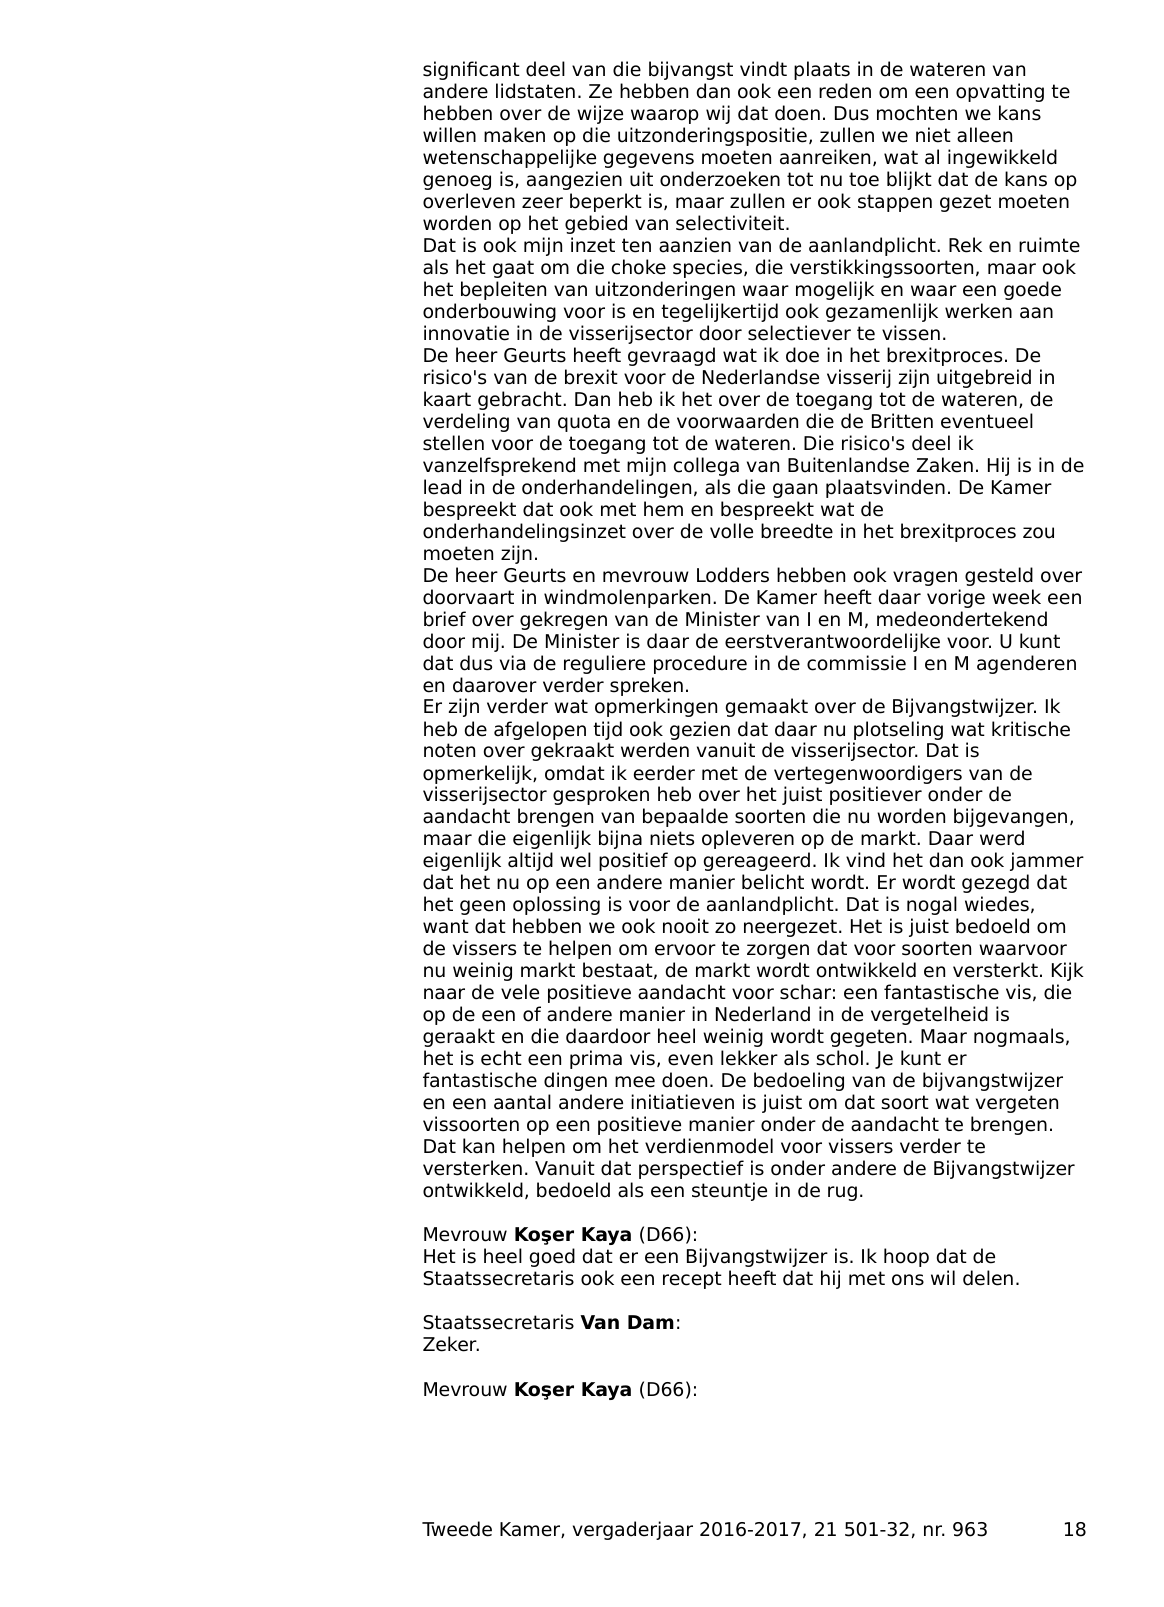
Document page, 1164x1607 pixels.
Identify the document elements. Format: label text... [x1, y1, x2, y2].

text De heer Geurts heeft gevraagd wat ik doe in het brexitproces. De risico's van de brexit voor de Nederlandse visserij zijn uitgebreid in kaart gebracht. Dan heb ik het over de toegang tot de wateren, de verdeling van quota en de voorwaarden die de Britten eventueel stellen voor de toegang tot de wateren. Die risico's deel ik vanzelfsprekend met mijn collega van Buitenlandse Zaken. Hij is in de lead in de onderhandelingen, als die gaan plaatsvinden. De Kamer bespreekt dat ook met hem en bespreekt wat de onderhandelingsinzet over de volle breedte in het brexitproces zou moeten zijn. [422, 345, 1087, 564]
text significant deel van die bijvangst vindt plaats in de wateren van andere lidstaten. Ze hebben dan ook een reden om een opvatting te hebben over de wijze waarop wij dat doen. Dus mochten we kans willen maken op die uitzonderingspositie, zullen we niet alleen wetenschappelijke gegevens moeten aanreiken, wat al ingewikkeld genoeg is, aangezien uit onderzoeken tot nu toe blijkt dat de kans op overleven zeer beperkt is, maar zullen er ook stappen gezet moeten worden op het gebied van selectiviteit. [422, 59, 1087, 235]
text Er zijn verder wat opmerkingen gemaakt over de Bijvangstwijzer. Ik heb de afgelopen tijd ook gezien dat daar nu plotseling wat kritische noten over gekraakt werden vanuit de visserijsector. Dat is opmerkelijk, omdat ik eerder met de vertegenwoordigers van de visserijsector gesproken heb over het juist positiever onder de aandacht brengen van bepaalde soorten die nu worden bijgevangen, maar die eigenlijk bijna niets opleveren op de markt. Daar werd eigenlijk altijd wel positief op gereageerd. Ik vind het dan ook jammer dat het nu op een andere manier belicht wordt. Er wordt gezegd dat het geen oplossing is voor de aanlandplicht. Dat is nogal wiedes, want dat hebben we ook nooit zo neergezet. Het is juist bedoeld om de vissers te helpen om ervoor te zorgen dat voor soorten waarvoor nu weinig markt bestaat, de markt wordt ontwikkeld en versterkt. Kijk naar de vele positieve aandacht voor schar: een fantastische vis, die op de een of andere manier in Nederland in de vergetelheid is geraakt en die daardoor heel weinig wordt gegeten. Maar nogmaals, het is echt een prima vis, even lekker als schol. Je kunt er fantastische dingen mee doen. De bedoeling van de bijvangstwijzer en een aantal andere initiatieven is juist om dat soort wat vergeten vissoorten op een positieve manier onder de aandacht te brengen. Dat kan helpen om het verdienmodel voor vissers verder te versterken. Vanuit dat perspectief is onder andere de Bijvangstwijzer ontwikkeld, bedoeld als een steuntje in de rug. [422, 696, 1087, 1202]
text Dat is ook mijn inzet ten aanzien van de aanlandplicht. Rek en ruimte als het gaat om die choke species, die verstikkingssoorten, maar ook het bepleiten van uitzonderingen waar mogelijk en waar een goede onderbouwing voor is en tegelijkertijd ook gezamenlijk werken aan innovatie in de visserijsector door selectiever te vissen. [422, 235, 1087, 345]
text De heer Geurts en mevrouw Lodders hebben ook vragen gesteld over doorvaart in windmolenparken. De Kamer heeft daar vorige week een brief over gekregen van de Minister van I en M, medeondertekend door mij. De Minister is daar de eerstverantwoordelijke voor. U kunt dat dus via de reguliere procedure in de commissie I en M agenderen en daarover verder spreken. [422, 564, 1087, 696]
text Mevrouw Koşer Kaya (D66): [422, 1224, 1087, 1246]
text Mevrouw Koşer Kaya (D66): [422, 1378, 1087, 1400]
text Zeker. [422, 1334, 1087, 1356]
text Het is heel goed dat er een Bijvangstwijzer is. Ik hoop dat de Staatssecretaris ook een recept heeft dat hij met ons wil delen. [422, 1246, 1087, 1290]
text Staatssecretaris Van Dam: [422, 1312, 1087, 1334]
